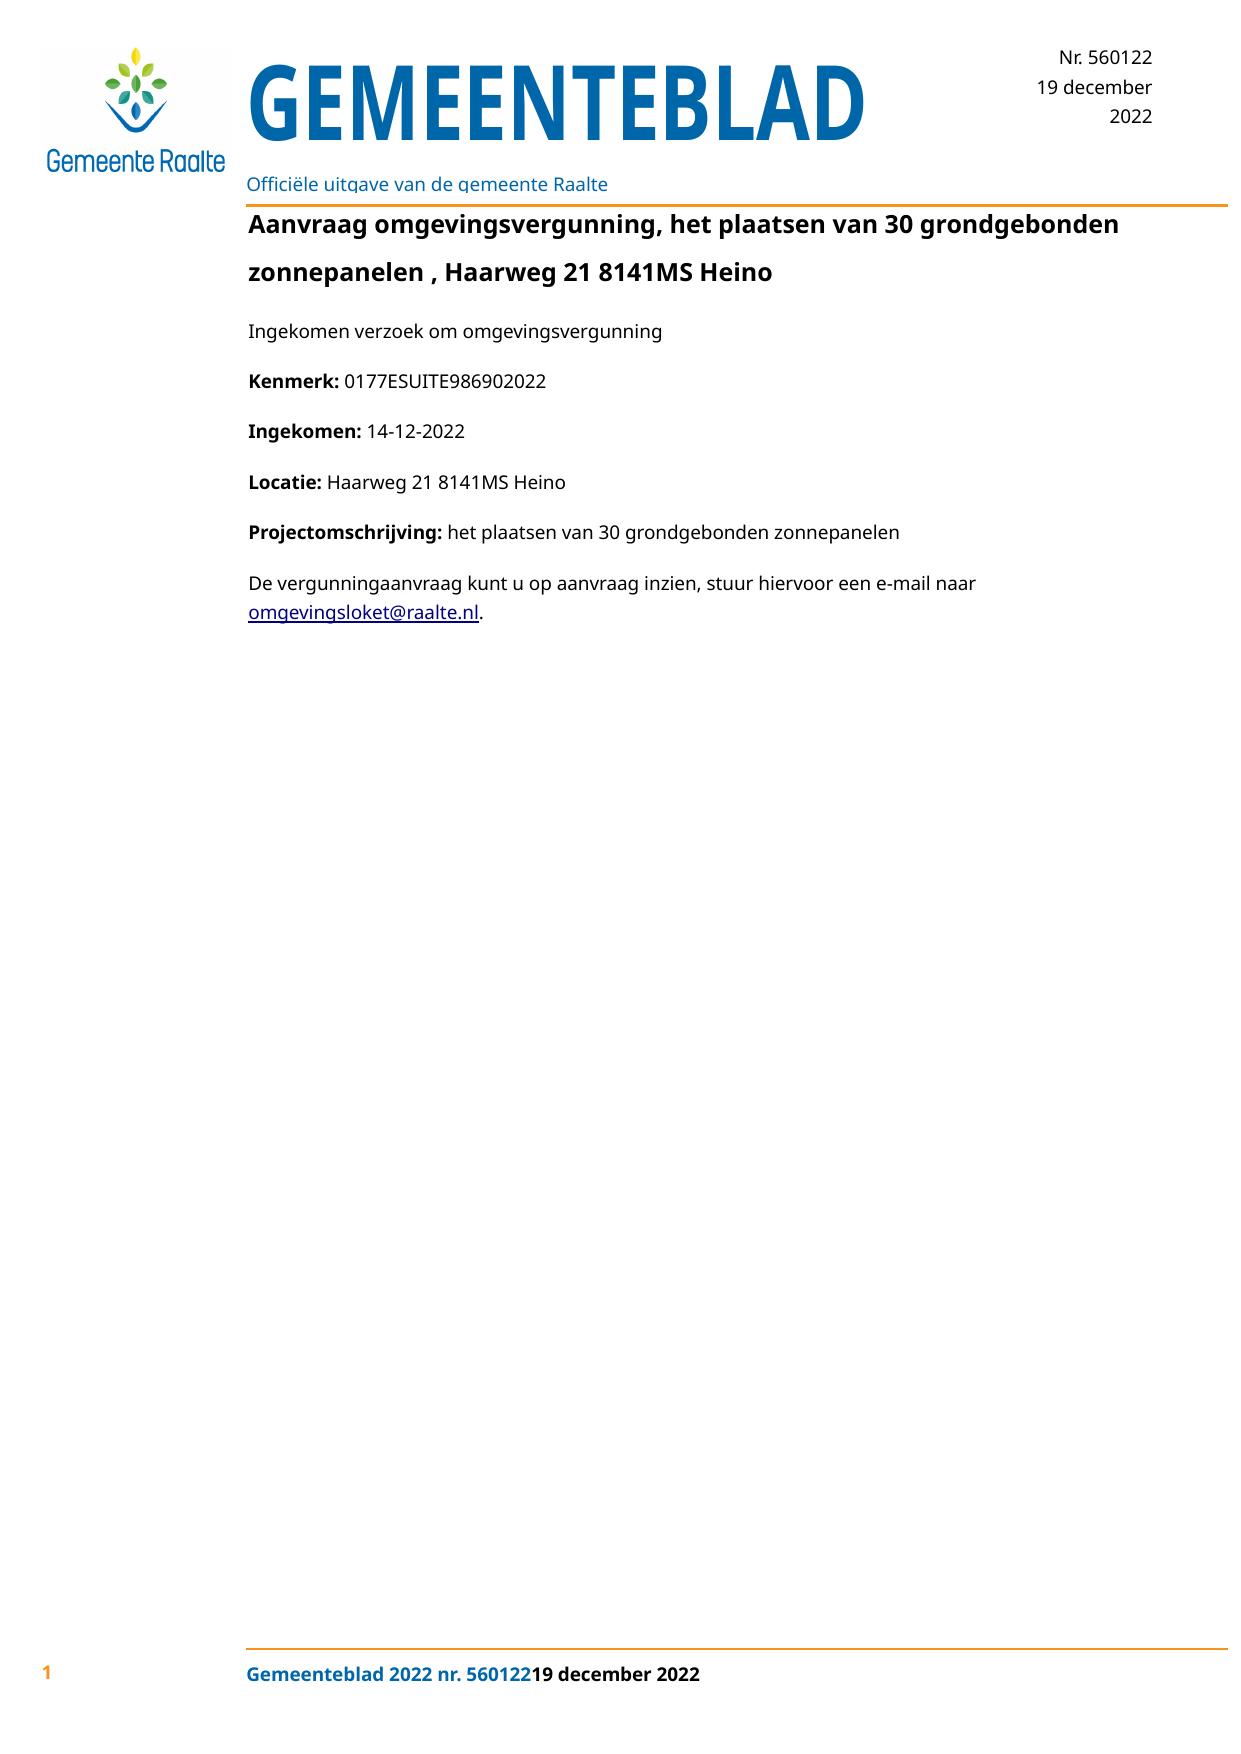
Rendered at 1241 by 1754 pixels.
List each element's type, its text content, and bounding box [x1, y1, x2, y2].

text Ingekomen: 14-12-2022 [248, 419, 1152, 444]
text Aanvraag omgevingsvergunning, het plaatsen van 30 grondgebonden zonnepanelen , Haarweg 21 8141MS Heino [248, 207, 1152, 288]
text De vergunningaanvraag kunt u op aanvraag inzien, stuur hiervoor een e-mail naar omgevingsloket@raalte.nl. [248, 570, 1152, 625]
text Locatie: Haarweg 21 8141MS Heino [248, 469, 1152, 495]
text Ingekomen verzoek om omgevingsvergunning [248, 318, 1152, 344]
picture [41, 47, 231, 172]
text Kenmerk: 0177ESUITE986902022 [248, 368, 1152, 394]
text Projectomschrijving: het plaatsen van 30 grondgebonden zonnepanelen [248, 519, 1152, 545]
